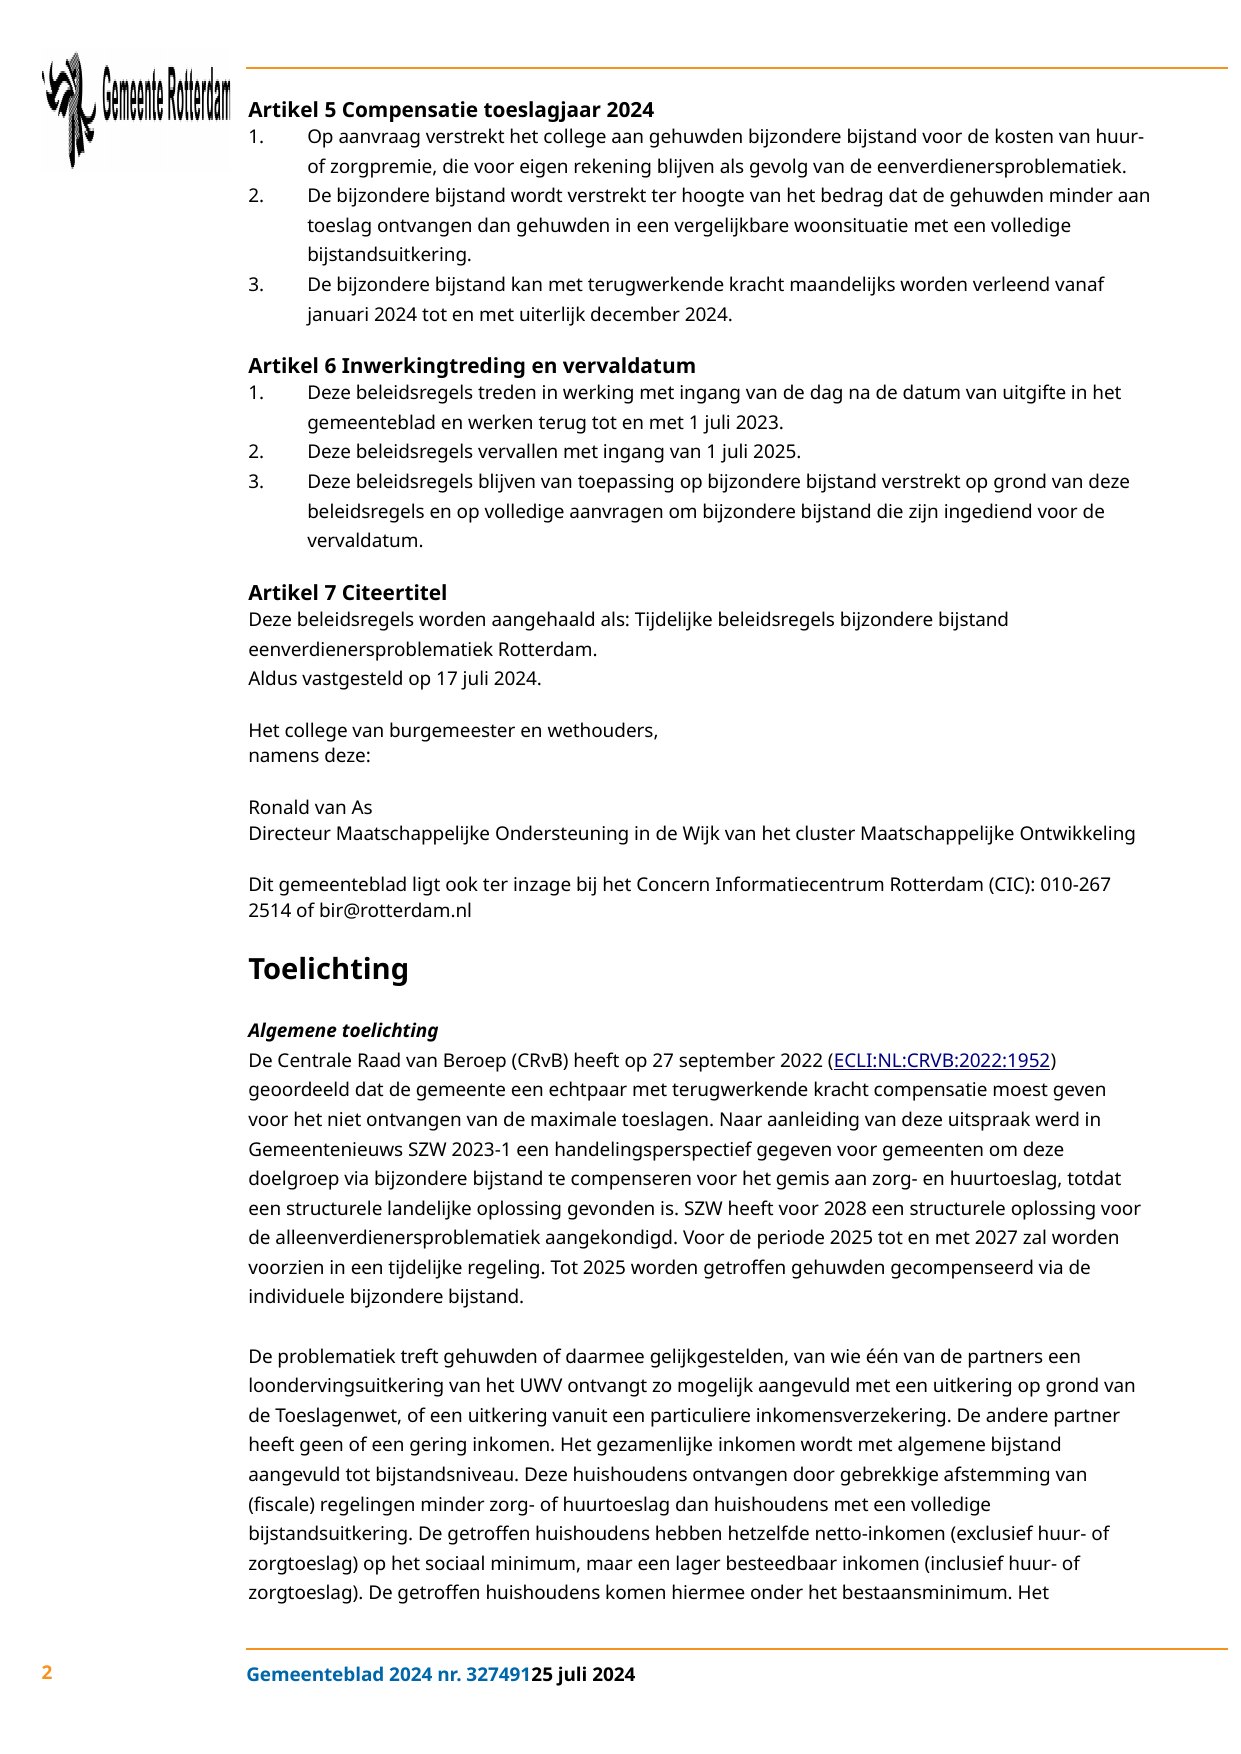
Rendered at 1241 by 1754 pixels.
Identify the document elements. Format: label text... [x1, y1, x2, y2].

list Deze beleidsregels vervallen met ingang van 1 juli 2025. [248, 439, 1152, 464]
text Algemene toelichting [248, 1017, 1152, 1043]
text Aldus vastgesteld op 17 juli 2024. [248, 666, 1152, 691]
text Directeur Maatschappelijke Ondersteuning in de Wijk van het cluster Maatschappelijke Ontwikkeling [248, 820, 1152, 846]
text Ronald van As [248, 794, 1152, 820]
text namens deze: [248, 743, 1152, 768]
text Toelichting [248, 948, 1152, 988]
list De bijzondere bijstand kan met terugwerkende kracht maandelijks worden verleend vanaf januari 2024 tot en met uiterlijk december 2024. [248, 271, 1152, 326]
text Artikel 5 Compensatie toeslagjaar 2024 [248, 95, 1152, 123]
text De Centrale Raad van Beroep (CRvB) heeft op 27 september 2022 (ECLI:NL:CRVB:2022:1952) geoordeeld dat de gemeente een echtpaar met terugwerkende kracht compensatie moest geven voor het niet ontvangen van de maximale toeslagen. Naar aanleiding van deze uitspraak werd in Gemeentenieuws SZW 2023-1 een handelingsperspectief gegeven voor gemeenten om deze doelgroep via bijzondere bijstand te compenseren voor het gemis aan zorg- en huurtoeslag, totdat een structurele landelijke oplossing gevonden is. SZW heeft voor 2028 een structurele oplossing voor de alleenverdienersproblematiek aangekondigd. Voor de periode 2025 tot en met 2027 zal worden voorzien in een tijdelijke regeling. Tot 2025 worden getroffen gehuwden gecompenseerd via de individuele bijzondere bijstand. [248, 1047, 1152, 1309]
list Op aanvraag verstrekt het college aan gehuwden bijzondere bijstand voor de kosten van huur- of zorgpremie, die voor eigen rekening blijven als gevolg van de eenverdienersproblematiek. [248, 123, 1152, 178]
text Deze beleidsregels worden aangehaald als: Tijdelijke beleidsregels bijzondere bijstand eenverdienersproblematiek Rotterdam. [248, 606, 1152, 662]
text Het college van burgemeester en wethouders, [248, 717, 1152, 743]
text Artikel 6 Inwerkingtreding en vervaldatum [248, 351, 1152, 379]
list Deze beleidsregels treden in werking met ingang van de dag na de datum van uitgifte in het gemeenteblad en werken terug tot en met 1 juli 2023. [248, 379, 1152, 435]
text Dit gemeenteblad ligt ook ter inzage bij het Concern Informatiecentrum Rotterdam (CIC): 010-267 2514 of bir@rotterdam.nl [248, 871, 1152, 923]
list De bijzondere bijstand wordt verstrekt ter hoogte van het bedrag dat de gehuwden minder aan toeslag ontvangen dan gehuwden in een vergelijkbare woonsituatie met een volledige bijstandsuitkering. [248, 182, 1152, 267]
picture [41, 47, 231, 172]
text Artikel 7 Citeertitel [248, 578, 1152, 606]
list Deze beleidsregels blijven van toepassing op bijzondere bijstand verstrekt op grond van deze beleidsregels en op volledige aanvragen om bijzondere bijstand die zijn ingediend voor de vervaldatum. [248, 468, 1152, 553]
text De problematiek treft gehuwden of daarmee gelijkgestelden, van wie één van de partners een loondervingsuitkering van het UWV ontvangt zo mogelijk aangevuld met een uitkering op grond van de Toeslagenwet, of een uitkering vanuit een particuliere inkomensverzekering. De andere partner heeft geen of een gering inkomen. Het gezamenlijke inkomen wordt met algemene bijstand aangevuld tot bijstandsniveau. Deze huishoudens ontvangen door gebrekkige afstemming van (fiscale) regelingen minder zorg- of huurtoeslag dan huishoudens met een volledige bijstandsuitkering. De getroffen huishoudens hebben hetzelfde netto-inkomen (exclusief huur- of zorgtoeslag) op het sociaal minimum, maar een lager besteedbaar inkomen (inclusief huur- of zorgtoeslag). De getroffen huishoudens komen hiermee onder het bestaansminimum. Het [248, 1343, 1152, 1605]
